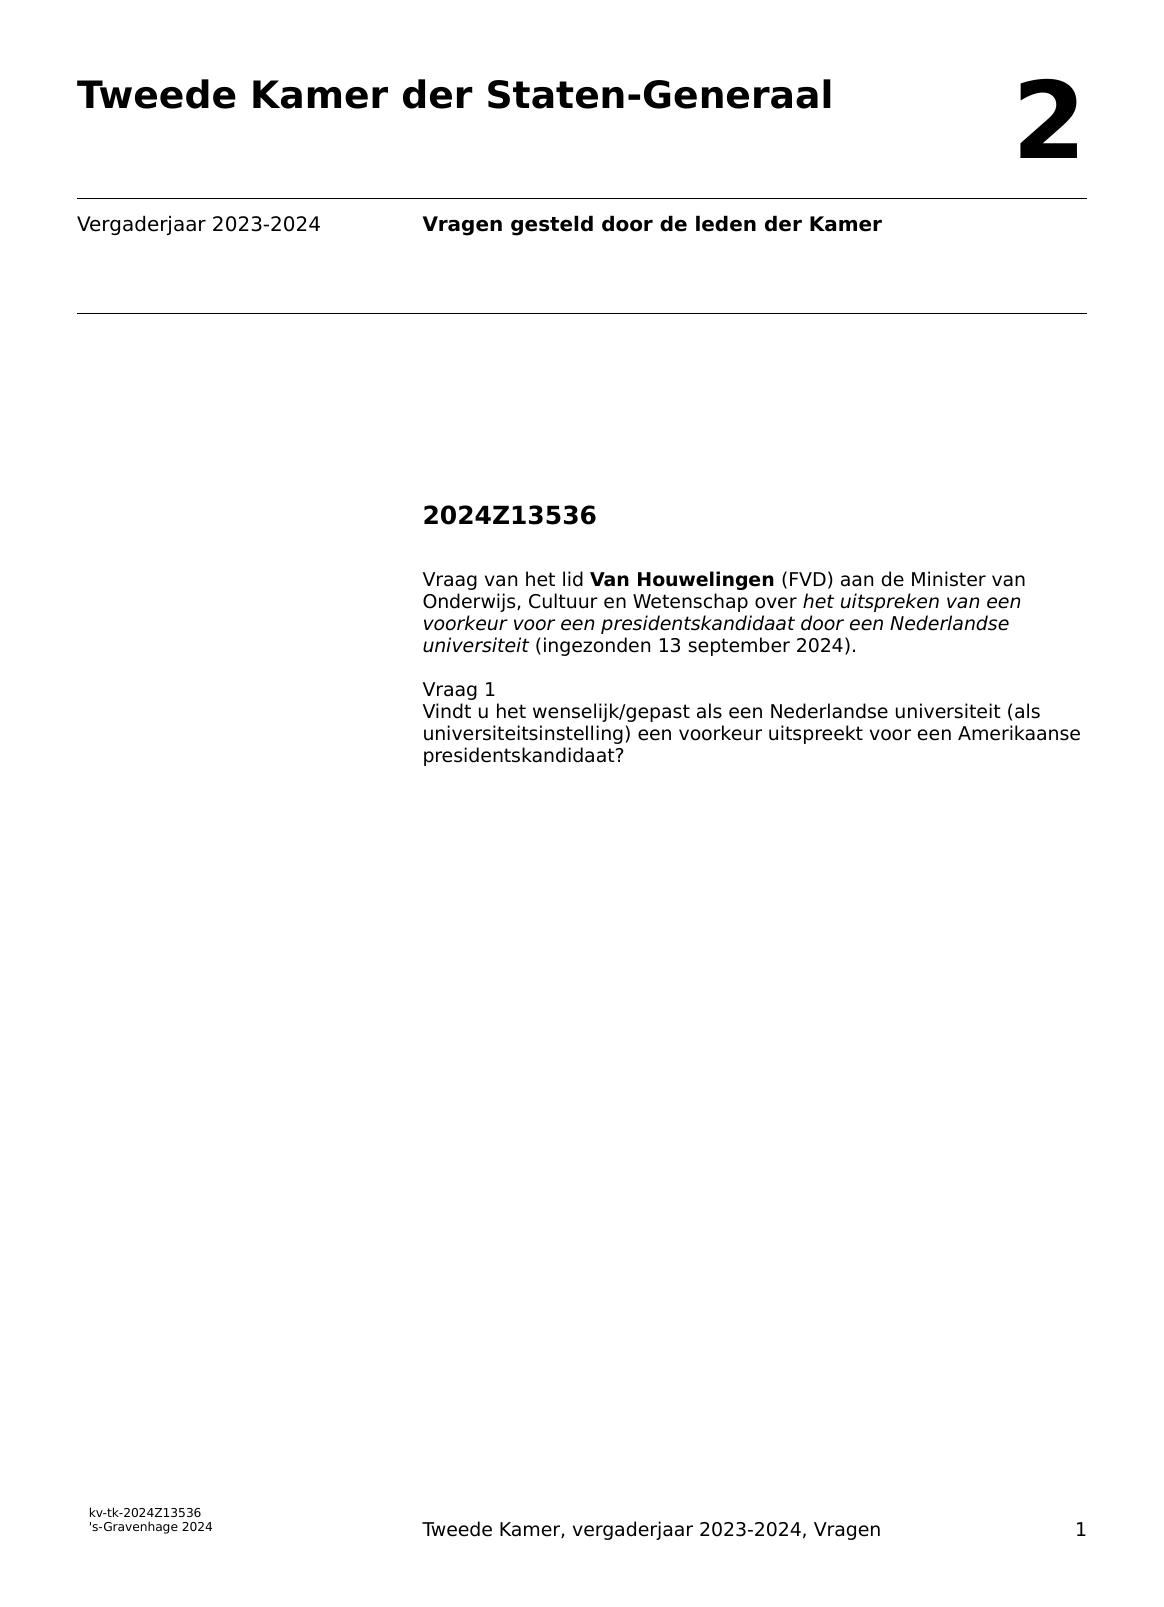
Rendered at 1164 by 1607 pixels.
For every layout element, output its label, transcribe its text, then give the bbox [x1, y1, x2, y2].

text Vraag 1 [422, 679, 1087, 701]
text 2024Z13536 [422, 501, 1087, 531]
text Vindt u het wenselijk/gepast als een Nederlandse universiteit (als universiteitsinstelling) een voorkeur uitspreekt voor een Amerikaanse presidentskandidaat? [422, 701, 1087, 767]
text Vraag van het lid Van Houwelingen (FVD) aan de Minister van Onderwijs, Cultuur en Wetenschap over het uitspreken van een voorkeur voor een presidentskandidaat door een Nederlandse universiteit (ingezonden 13 september 2024). [422, 569, 1087, 657]
table_header Tweede Kamer der Staten-Generaal [77, 59, 886, 198]
text kv-tk-2024Z13536 [88, 1506, 323, 1520]
table_header 2 [886, 59, 1087, 198]
table_cell Vergaderjaar 2023-2024 [77, 199, 422, 313]
table_cell Vragen gesteld door de leden der Kamer [422, 199, 1087, 313]
text 's-Gravenhage 2024 [88, 1520, 323, 1534]
